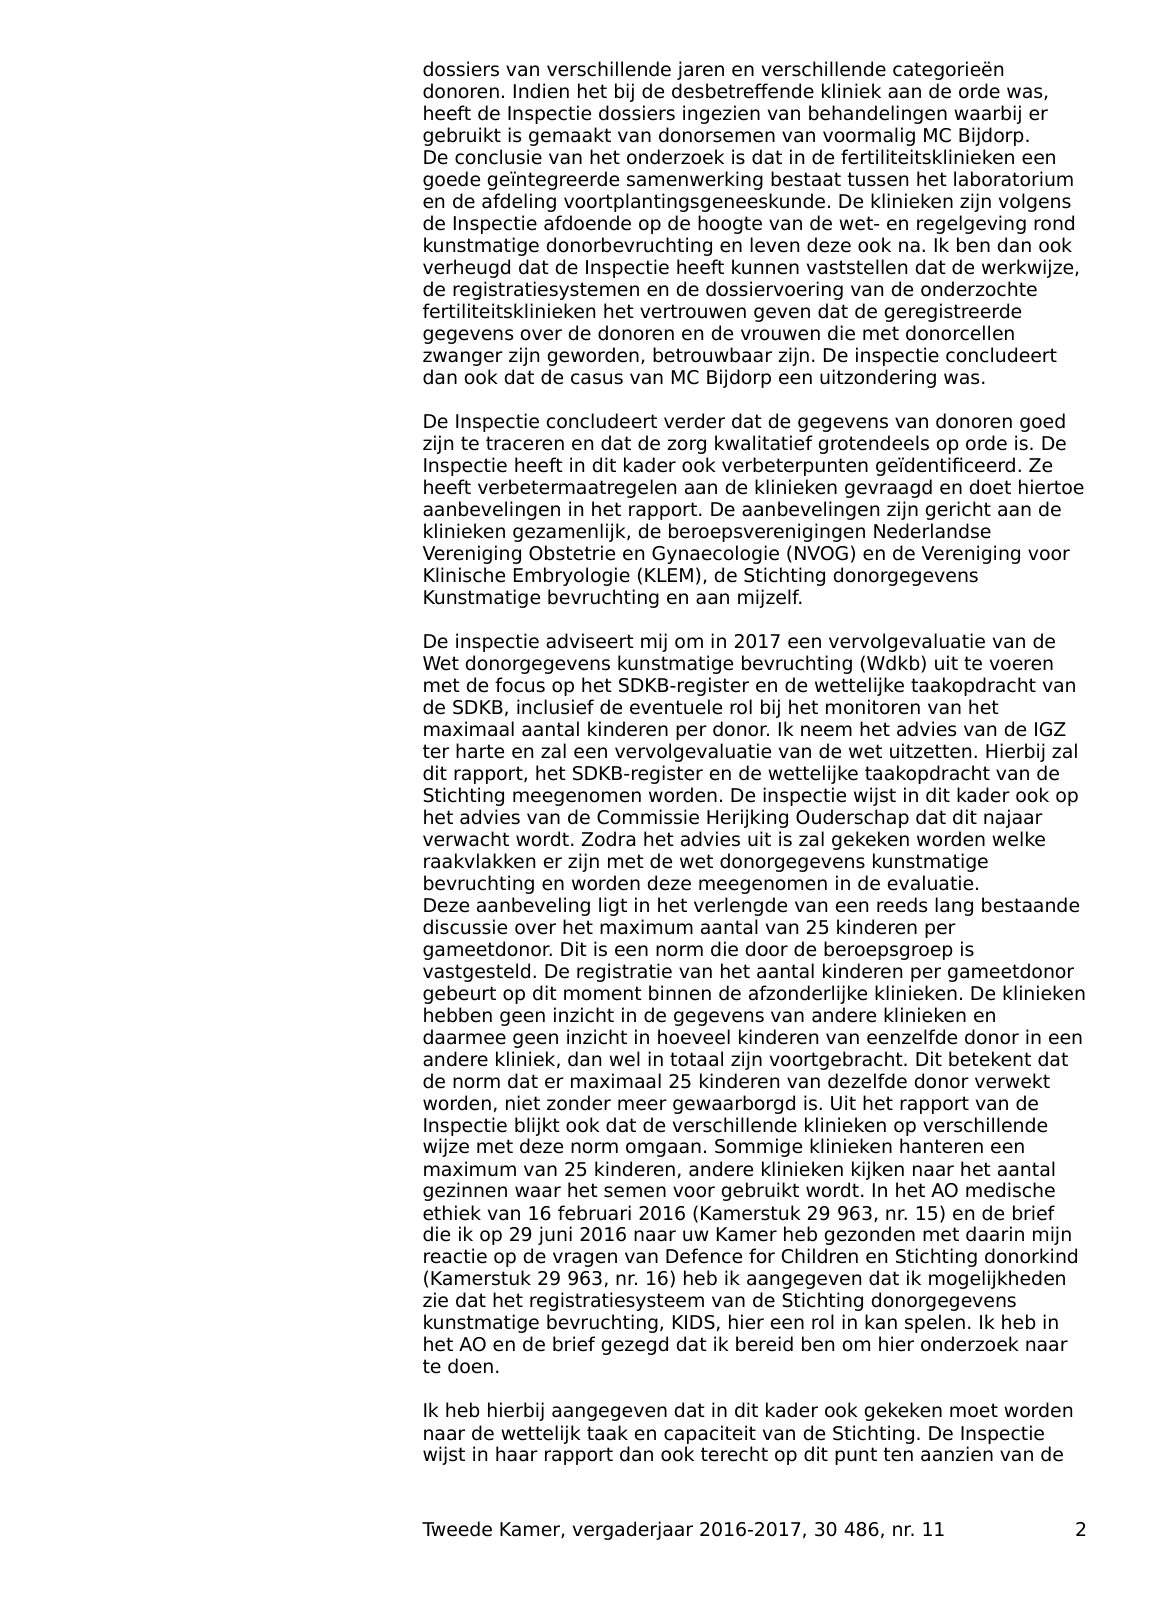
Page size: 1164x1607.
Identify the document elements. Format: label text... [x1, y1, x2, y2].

text Deze aanbeveling ligt in het verlengde van een reeds lang bestaande discussie over het maximum aantal van 25 kinderen per gameetdonor. Dit is een norm die door de beroepsgroep is vastgesteld. De registratie van het aantal kinderen per gameetdonor gebeurt op dit moment binnen de afzonderlijke klinieken. De klinieken hebben geen inzicht in de gegevens van andere klinieken en daarmee geen inzicht in hoeveel kinderen van eenzelfde donor in een andere kliniek, dan wel in totaal zijn voortgebracht. Dit betekent dat de norm dat er maximaal 25 kinderen van dezelfde donor verwekt worden, niet zonder meer gewaarborgd is. Uit het rapport van de Inspectie blijkt ook dat de verschillende klinieken op verschillende wijze met deze norm omgaan. Sommige klinieken hanteren een maximum van 25 kinderen, andere klinieken kijken naar het aantal gezinnen waar het semen voor gebruikt wordt. In het AO medische ethiek van 16 februari 2016 (Kamerstuk 29 963, nr. 15) en de brief die ik op 29 juni 2016 naar uw Kamer heb gezonden met daarin mijn reactie op de vragen van Defence for Children en Stichting donorkind (Kamerstuk 29 963, nr. 16) heb ik aangegeven dat ik mogelijkheden zie dat het registratiesysteem van de Stichting donorgegevens kunstmatige bevruchting, KIDS, hier een rol in kan spelen. Ik heb in het AO en de brief gezegd dat ik bereid ben om hier onderzoek naar te doen. [422, 895, 1087, 1378]
text Ik heb hierbij aangegeven dat in dit kader ook gekeken moet worden naar de wettelijk taak en capaciteit van de Stichting. De Inspectie wijst in haar rapport dan ook terecht op dit punt ten aanzien van de [422, 1400, 1087, 1466]
text dossiers van verschillende jaren en verschillende categorieën donoren. Indien het bij de desbetreffende kliniek aan de orde was, heeft de Inspectie dossiers ingezien van behandelingen waarbij er gebruikt is gemaakt van donorsemen van voormalig MC Bijdorp. [422, 59, 1087, 147]
text De conclusie van het onderzoek is dat in de fertiliteitsklinieken een goede geïntegreerde samenwerking bestaat tussen het laboratorium en de afdeling voortplantingsgeneeskunde. De klinieken zijn volgens de Inspectie afdoende op de hoogte van de wet- en regelgeving rond kunstmatige donorbevruchting en leven deze ook na. Ik ben dan ook verheugd dat de Inspectie heeft kunnen vaststellen dat de werkwijze, de registratiesystemen en de dossiervoering van de onderzochte fertiliteitsklinieken het vertrouwen geven dat de geregistreerde gegevens over de donoren en de vrouwen die met donorcellen zwanger zijn geworden, betrouwbaar zijn. De inspectie concludeert dan ook dat de casus van MC Bijdorp een uitzondering was. [422, 147, 1087, 389]
text De Inspectie concludeert verder dat de gegevens van donoren goed zijn te traceren en dat de zorg kwalitatief grotendeels op orde is. De Inspectie heeft in dit kader ook verbeterpunten geïdentificeerd. Ze heeft verbetermaatregelen aan de klinieken gevraagd en doet hiertoe aanbevelingen in het rapport. De aanbevelingen zijn gericht aan de klinieken gezamenlijk, de beroepsverenigingen Nederlandse Vereniging Obstetrie en Gynaecologie (NVOG) en de Vereniging voor Klinische Embryologie (KLEM), de Stichting donorgegevens Kunstmatige bevruchting en aan mijzelf. [422, 411, 1087, 609]
text De inspectie adviseert mij om in 2017 een vervolgevaluatie van de Wet donorgegevens kunstmatige bevruchting (Wdkb) uit te voeren met de focus op het SDKB-register en de wettelijke taakopdracht van de SDKB, inclusief de eventuele rol bij het monitoren van het maximaal aantal kinderen per donor. Ik neem het advies van de IGZ ter harte en zal een vervolgevaluatie van de wet uitzetten. Hierbij zal dit rapport, het SDKB-register en de wettelijke taakopdracht van de Stichting meegenomen worden. De inspectie wijst in dit kader ook op het advies van de Commissie Herijking Ouderschap dat dit najaar verwacht wordt. Zodra het advies uit is zal gekeken worden welke raakvlakken er zijn met de wet donorgegevens kunstmatige bevruchting en worden deze meegenomen in de evaluatie. [422, 631, 1087, 895]
